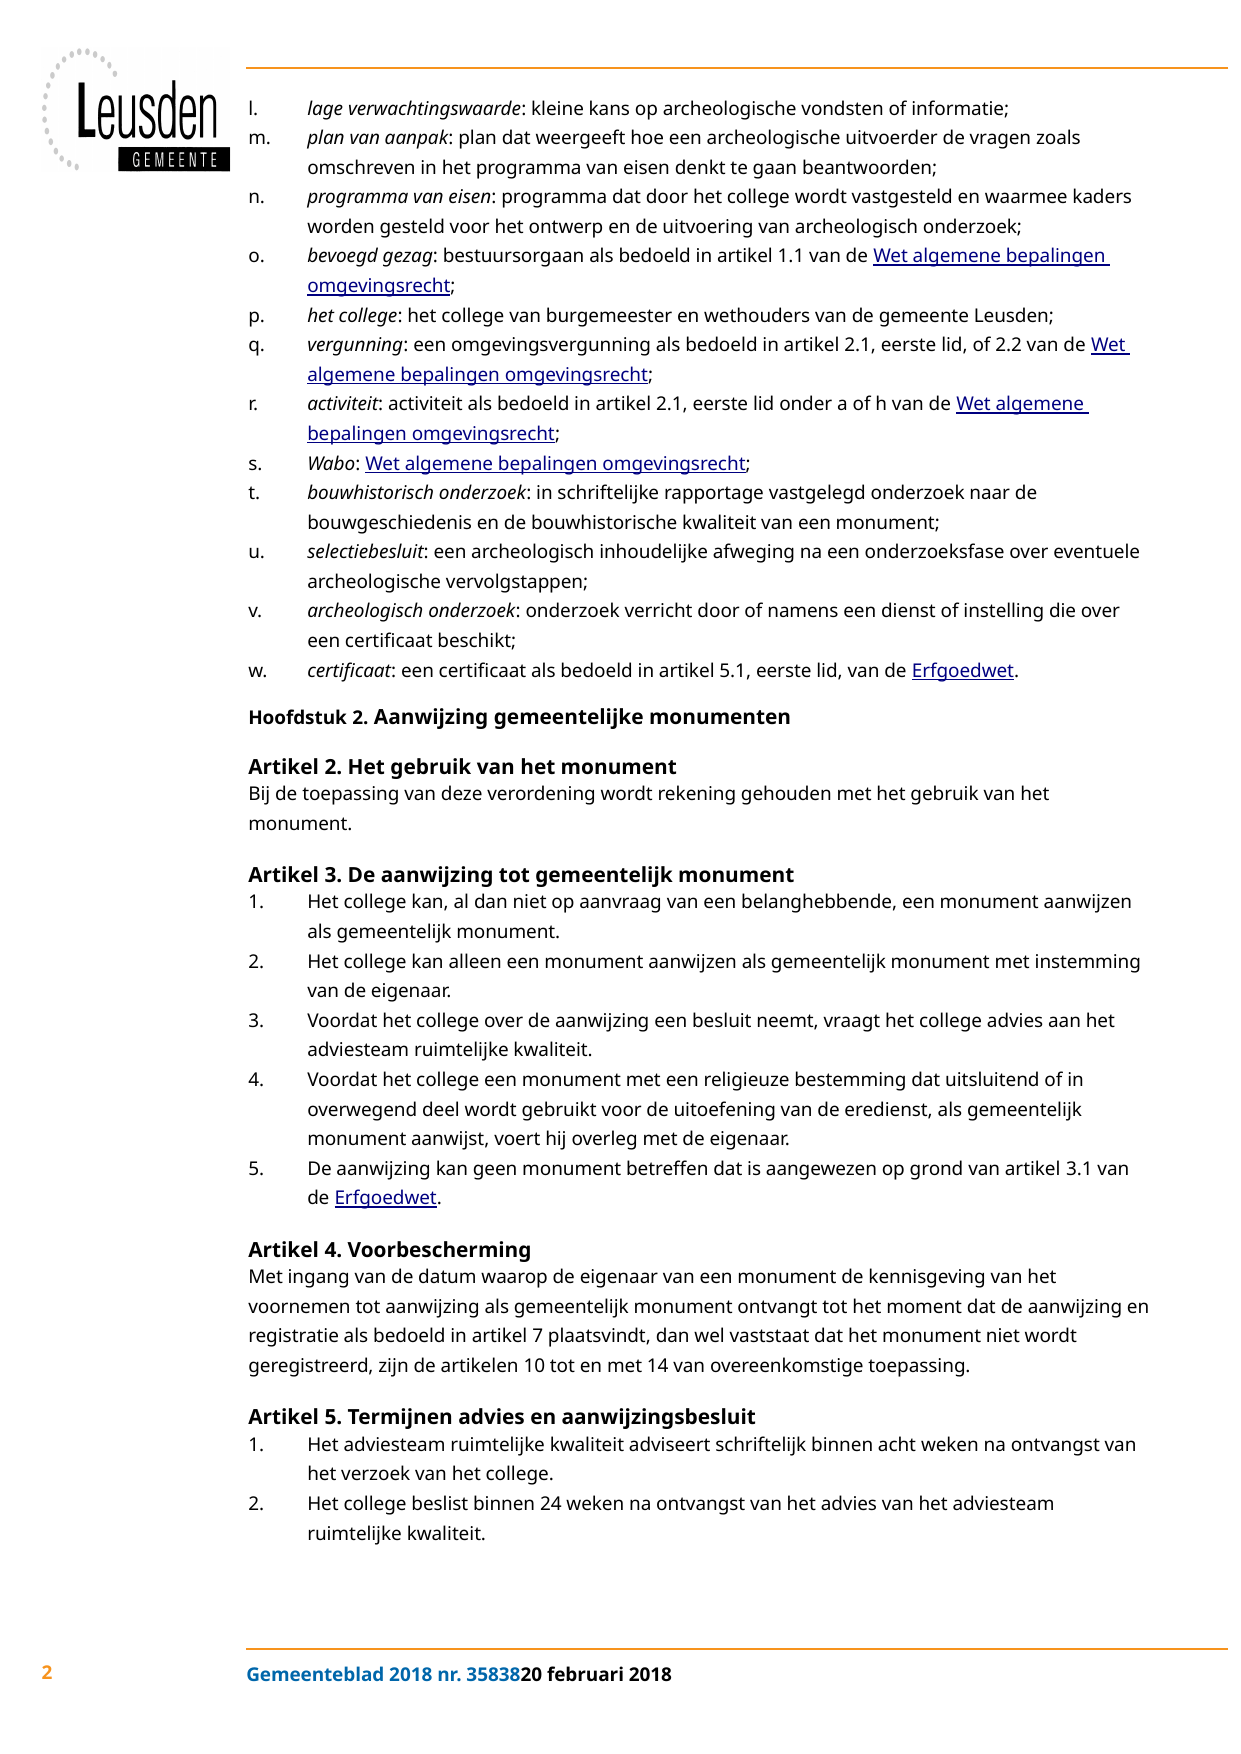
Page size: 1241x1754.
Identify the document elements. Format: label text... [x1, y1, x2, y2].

list programma van eisen: programma dat door het college wordt vastgesteld en waarmee kaders worden gesteld voor het ontwerp en de uitvoering van archeologisch onderzoek; [248, 183, 1152, 239]
list vergunning: een omgevingsvergunning als bedoeld in artikel 2.1, eerste lid, of 2.2 van de Wet algemene bepalingen omgevingsrecht; [248, 331, 1152, 387]
list Het adviesteam ruimtelijke kwaliteit adviseert schriftelijk binnen acht weken na ontvangst van het verzoek van het college. [248, 1431, 1152, 1486]
picture [41, 47, 231, 172]
text Artikel 5. Termijnen advies en aanwijzingsbesluit [248, 1402, 1152, 1431]
list bouwhistorisch onderzoek: in schriftelijke rapportage vastgelegd onderzoek naar de bouwgeschiedenis en de bouwhistorische kwaliteit van een monument; [248, 479, 1152, 535]
text Artikel 3. De aanwijzing tot gemeentelijk monument [248, 860, 1152, 889]
list Het college kan, al dan niet op aanvraag van een belanghebbende, een monument aanwijzen als gemeentelijk monument. [248, 889, 1152, 944]
text Artikel 4. Voorbescherming [248, 1235, 1152, 1263]
list Voordat het college een monument met een religieuze bestemming dat uitsluitend of in overwegend deel wordt gebruikt voor de uitoefening van de eredienst, als gemeentelijk monument aanwijst, voert hij overleg met de eigenaar. [248, 1066, 1152, 1151]
list Het college beslist binnen 24 weken na ontvangst van het advies van het adviesteam ruimtelijke kwaliteit. [248, 1490, 1152, 1545]
text Hoofdstuk 2. Aanwijzing gemeentelijke monumenten [248, 702, 1152, 731]
text Artikel 2. Het gebruik van het monument [248, 752, 1152, 780]
list selectiebesluit: een archeologisch inhoudelijke afweging na een onderzoeksfase over eventuele archeologische vervolgstappen; [248, 538, 1152, 594]
list bevoegd gezag: bestuursorgaan als bedoeld in artikel 1.1 van de Wet algemene bepalingen omgevingsrecht; [248, 243, 1152, 298]
list het college: het college van burgemeester en wethouders van de gemeente Leusden; [248, 302, 1152, 328]
list De aanwijzing kan geen monument betreffen dat is aangewezen op grond van artikel 3.1 van de Erfgoedwet. [248, 1155, 1152, 1210]
list activiteit: activiteit als bedoeld in artikel 2.1, eerste lid onder a of h van de Wet algemene bepalingen omgevingsrecht; [248, 391, 1152, 446]
text Bij de toepassing van deze verordening wordt rekening gehouden met het gebruik van het monument. [248, 780, 1152, 836]
list Het college kan alleen een monument aanwijzen als gemeentelijk monument met instemming van de eigenaar. [248, 948, 1152, 1003]
text Met ingang van de datum waarop de eigenaar van een monument de kennisgeving van het voornemen tot aanwijzing als gemeentelijk monument ontvangt tot het moment dat de aanwijzing en registratie als bedoeld in artikel 7 plaatsvindt, dan wel vaststaat dat het monument niet wordt geregistreerd, zijn de artikelen 10 tot en met 14 van overeenkomstige toepassing. [248, 1263, 1152, 1378]
list archeologisch onderzoek: onderzoek verricht door of namens een dienst of instelling die over een certificaat beschikt; [248, 598, 1152, 653]
list Voordat het college over de aanwijzing een besluit neemt, vraagt het college advies aan het adviesteam ruimtelijke kwaliteit. [248, 1007, 1152, 1062]
list lage verwachtingswaarde: kleine kans op archeologische vondsten of informatie; [248, 95, 1152, 121]
list Wabo: Wet algemene bepalingen omgevingsrecht; [248, 450, 1152, 476]
list plan van aanpak: plan dat weergeeft hoe een archeologische uitvoerder de vragen zoals omschreven in het programma van eisen denkt te gaan beantwoorden; [248, 124, 1152, 180]
list certificaat: een certificaat als bedoeld in artikel 5.1, eerste lid, van de Erfgoedwet. [248, 657, 1152, 683]
